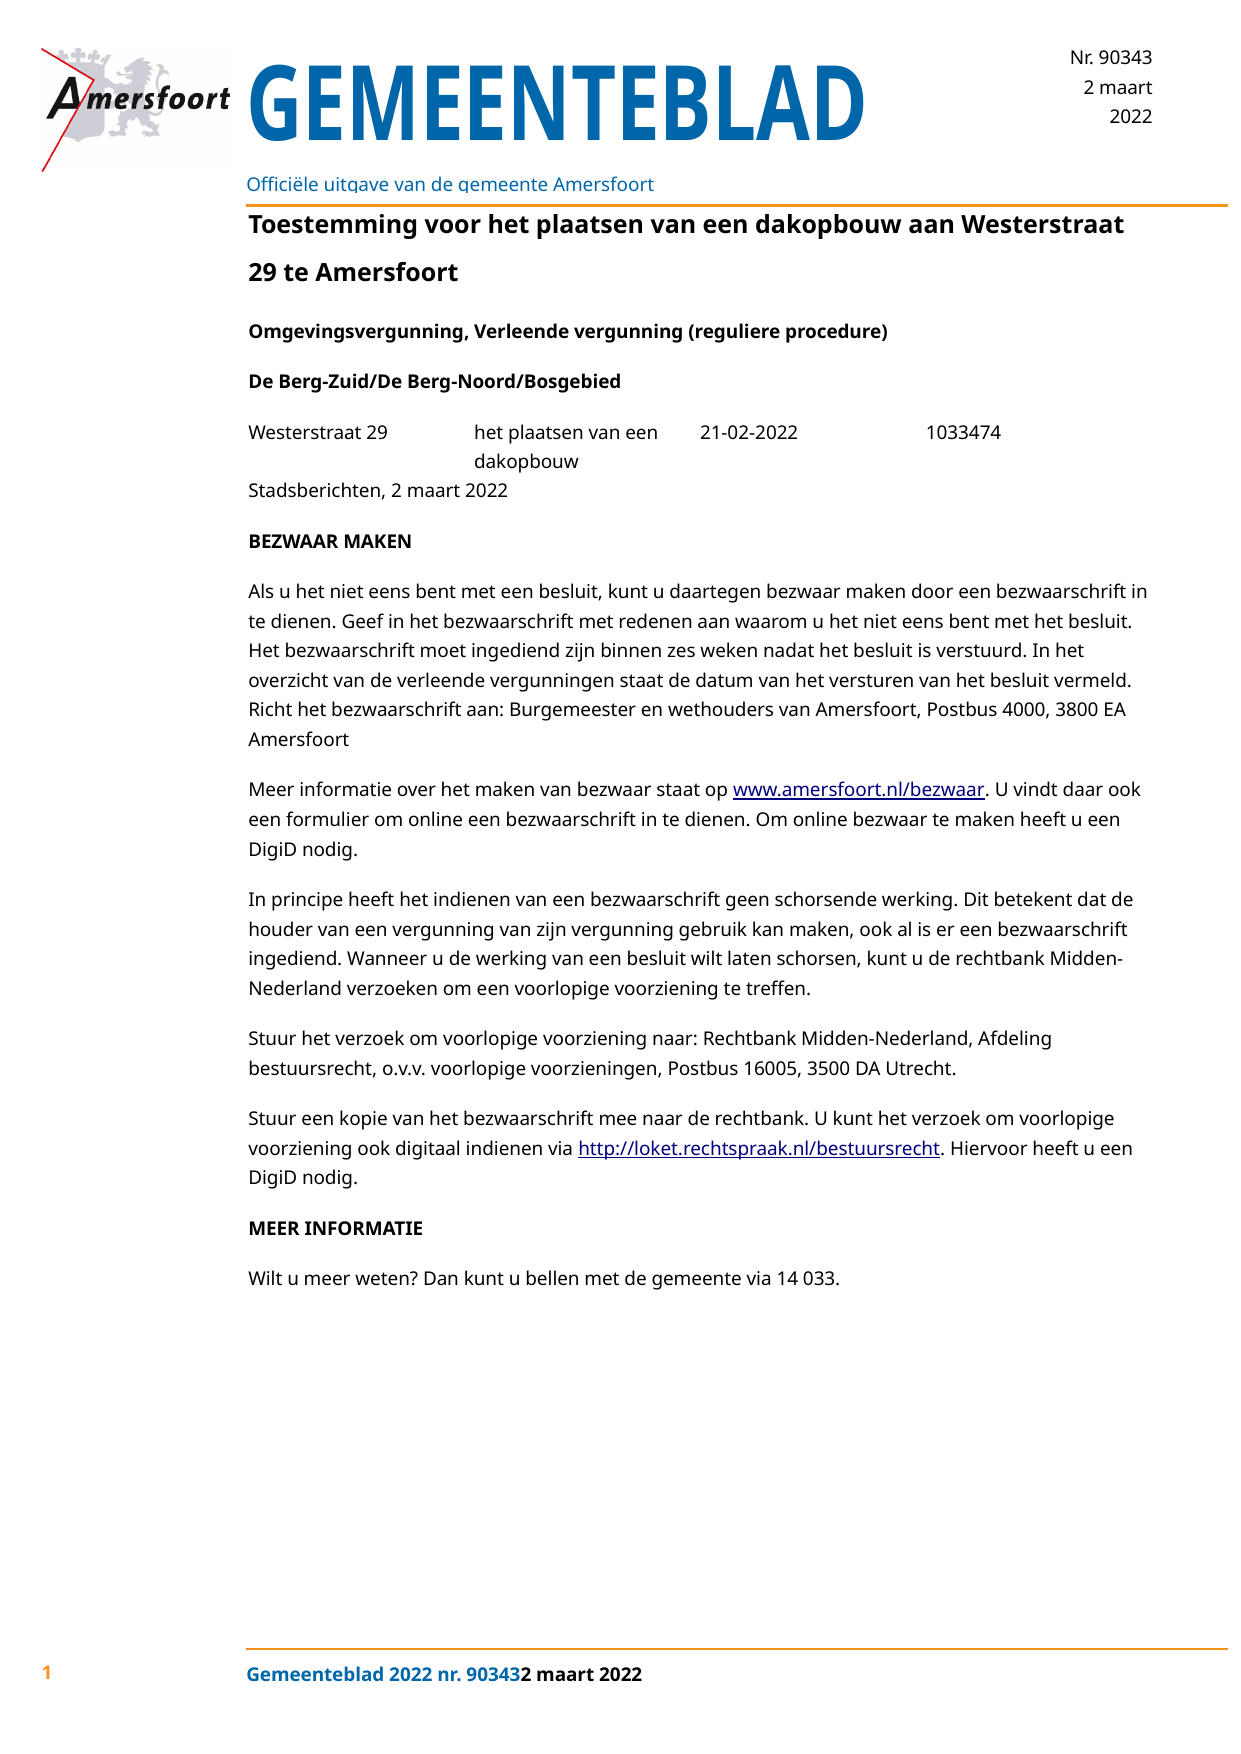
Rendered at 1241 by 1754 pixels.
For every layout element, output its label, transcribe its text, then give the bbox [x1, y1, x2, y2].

text MEER INFORMATIE [248, 1215, 1152, 1241]
text Toestemming voor het plaatsen van een dakopbouw aan Westerstraat 29 te Amersfoort [248, 207, 1152, 288]
text Stadsberichten, 2 maart 2022 [248, 477, 1152, 503]
text Meer informatie over het maken van bezwaar staat op www.amersfoort.nl/bezwaar. U vindt daar ook een formulier om online een bezwaarschrift in te dienen. Om online bezwaar te maken heeft u een DigiD nodig. [248, 777, 1152, 861]
text Omgevingsvergunning, Verleende vergunning (reguliere procedure) [248, 318, 1152, 344]
text Als u het niet eens bent met een besluit, kunt u daartegen bezwaar maken door een bezwaarschrift in te dienen. Geef in het bezwaarschrift met redenen aan waarom u het niet eens bent met het besluit. Het bezwaarschrift moet ingediend zijn binnen zes weken nadat het besluit is verstuurd. In het overzicht van de verleende vergunningen staat de datum van het versturen van het besluit vermeld. Richt het bezwaarschrift aan: Burgemeester en wethouders van Amersfoort, Postbus 4000, 3800 EA Amersfoort [248, 578, 1152, 752]
text De Berg-Zuid/De Berg-Noord/Bosgebied [248, 368, 1152, 394]
table_header 1033474 [926, 419, 1152, 474]
text Stuur een kopie van het bezwaarschrift mee naar de rechtbank. U kunt het verzoek om voorlopige voorziening ook digitaal indienen via http://loket.rechtspraak.nl/bestuursrecht. Hiervoor heeft u een DigiD nodig. [248, 1105, 1152, 1190]
picture [41, 47, 231, 172]
text Stuur het verzoek om voorlopige voorziening naar: Rechtbank Midden-Nederland, Afdeling bestuursrecht, o.v.v. voorlopige voorzieningen, Postbus 16005, 3500 DA Utrecht. [248, 1025, 1152, 1081]
table_header het plaatsen van een dakopbouw [474, 419, 700, 474]
text In principe heeft het indienen van een bezwaarschrift geen schorsende werking. Dit betekent dat de houder van een vergunning van zijn vergunning gebruik kan maken, ook al is er een bezwaarschrift ingediend. Wanneer u de werking van een besluit wilt laten schorsen, kunt u de rechtbank Midden-Nederland verzoeken om een voorlopige voorziening te treffen. [248, 886, 1152, 1001]
text BEZWAAR MAKEN [248, 528, 1152, 553]
text Wilt u meer weten? Dan kunt u bellen met de gemeente via 14 033. [248, 1265, 1152, 1291]
table_header Westerstraat 29 [248, 419, 474, 474]
table_header 21-02-2022 [700, 419, 926, 474]
